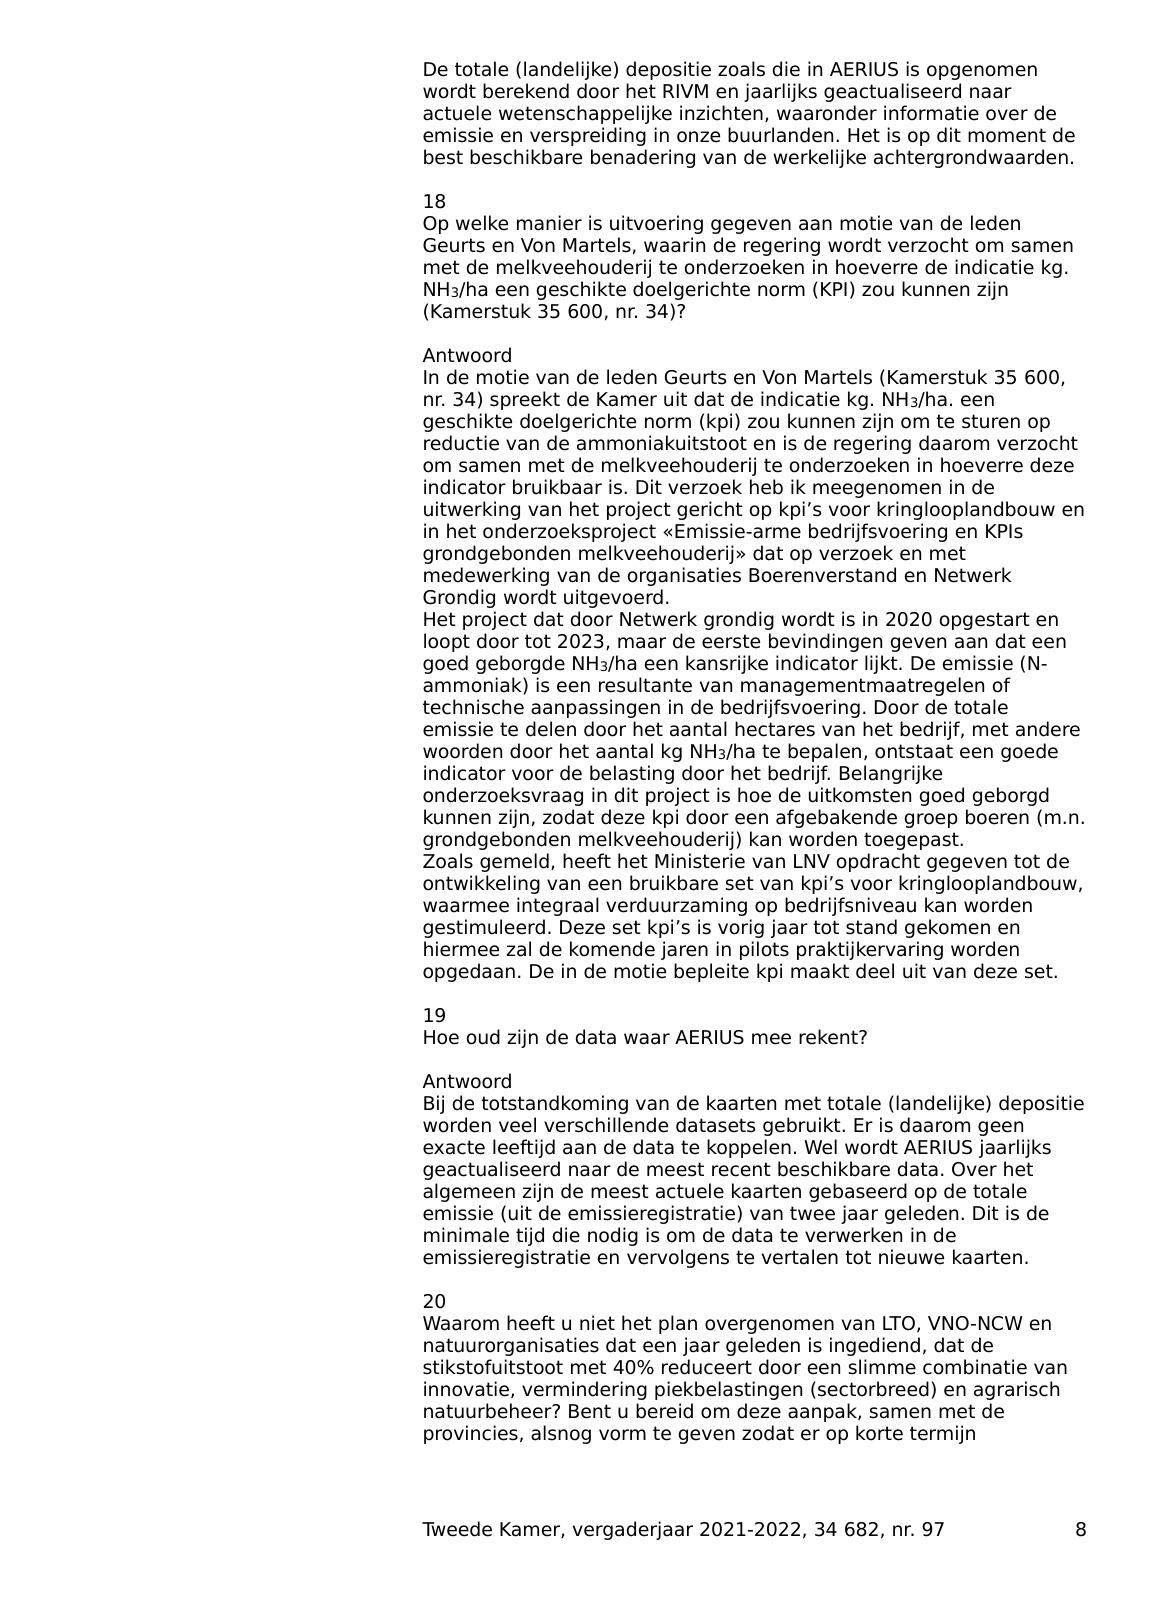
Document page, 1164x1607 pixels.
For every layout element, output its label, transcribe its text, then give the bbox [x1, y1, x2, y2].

text 18 [422, 191, 1087, 213]
text Waarom heeft u niet het plan overgenomen van LTO, VNO-NCW en natuurorganisaties dat een jaar geleden is ingediend, dat de stikstofuitstoot met 40% reduceert door een slimme combinatie van innovatie, vermindering piekbelastingen (sectorbreed) en agrarisch natuurbeheer? Bent u bereid om deze aanpak, samen met de provincies, alsnog vorm te geven zodat er op korte termijn [422, 1313, 1087, 1445]
text Bij de totstandkoming van de kaarten met totale (landelijke) depositie worden veel verschillende datasets gebruikt. Er is daarom geen exacte leeftijd aan de data te koppelen. Wel wordt AERIUS jaarlijks geactualiseerd naar de meest recent beschikbare data. Over het algemeen zijn de meest actuele kaarten gebaseerd op de totale emissie (uit de emissieregistratie) van twee jaar geleden. Dit is de minimale tijd die nodig is om de data te verwerken in de emissieregistratie en vervolgens te vertalen tot nieuwe kaarten. [422, 1093, 1087, 1269]
text De totale (landelijke) depositie zoals die in AERIUS is opgenomen wordt berekend door het RIVM en jaarlijks geactualiseerd naar actuele wetenschappelijke inzichten, waaronder informatie over de emissie en verspreiding in onze buurlanden. Het is op dit moment de best beschikbare benadering van de werkelijke achtergrondwaarden. [422, 59, 1087, 169]
text Antwoord [422, 345, 1087, 367]
text Antwoord [422, 1071, 1087, 1093]
text Zoals gemeld, heeft het Ministerie van LNV opdracht gegeven tot de ontwikkeling van een bruikbare set van kpi’s voor kringlooplandbouw, waarmee integraal verduurzaming op bedrijfsniveau kan worden gestimuleerd. Deze set kpi’s is vorig jaar tot stand gekomen en hiermee zal de komende jaren in pilots praktijkervaring worden opgedaan. De in de motie bepleite kpi maakt deel uit van deze set. [422, 851, 1087, 983]
text Hoe oud zijn de data waar AERIUS mee rekent? [422, 1027, 1087, 1049]
text 19 [422, 1005, 1087, 1027]
text 20 [422, 1291, 1087, 1313]
text Op welke manier is uitvoering gegeven aan motie van de leden Geurts en Von Martels, waarin de regering wordt verzocht om samen met de melkveehouderij te onderzoeken in hoeverre de indicatie kg. NH3/ha een geschikte doelgerichte norm (KPI) zou kunnen zijn (Kamerstuk 35 600, nr. 34)? [422, 213, 1087, 323]
text In de motie van de leden Geurts en Von Martels (Kamerstuk 35 600, nr. 34) spreekt de Kamer uit dat de indicatie kg. NH3/ha. een geschikte doelgerichte norm (kpi) zou kunnen zijn om te sturen op reductie van de ammoniakuitstoot en is de regering daarom verzocht om samen met de melkveehouderij te onderzoeken in hoeverre deze indicator bruikbaar is. Dit verzoek heb ik meegenomen in de uitwerking van het project gericht op kpi’s voor kringlooplandbouw en in het onderzoeksproject «Emissie-arme bedrijfsvoering en KPIs grondgebonden melkveehouderij» dat op verzoek en met medewerking van de organisaties Boerenverstand en Netwerk Grondig wordt uitgevoerd. [422, 367, 1087, 609]
text Het project dat door Netwerk grondig wordt is in 2020 opgestart en loopt door tot 2023, maar de eerste bevindingen geven aan dat een goed geborgde NH3/ha een kansrijke indicator lijkt. De emissie (N-ammoniak) is een resultante van managementmaatregelen of technische aanpassingen in de bedrijfsvoering. Door de totale emissie te delen door het aantal hectares van het bedrijf, met andere woorden door het aantal kg NH3/ha te bepalen, ontstaat een goede indicator voor de belasting door het bedrijf. Belangrijke onderzoeksvraag in dit project is hoe de uitkomsten goed geborgd kunnen zijn, zodat deze kpi door een afgebakende groep boeren (m.n. grondgebonden melkveehouderij) kan worden toegepast. [422, 609, 1087, 851]
